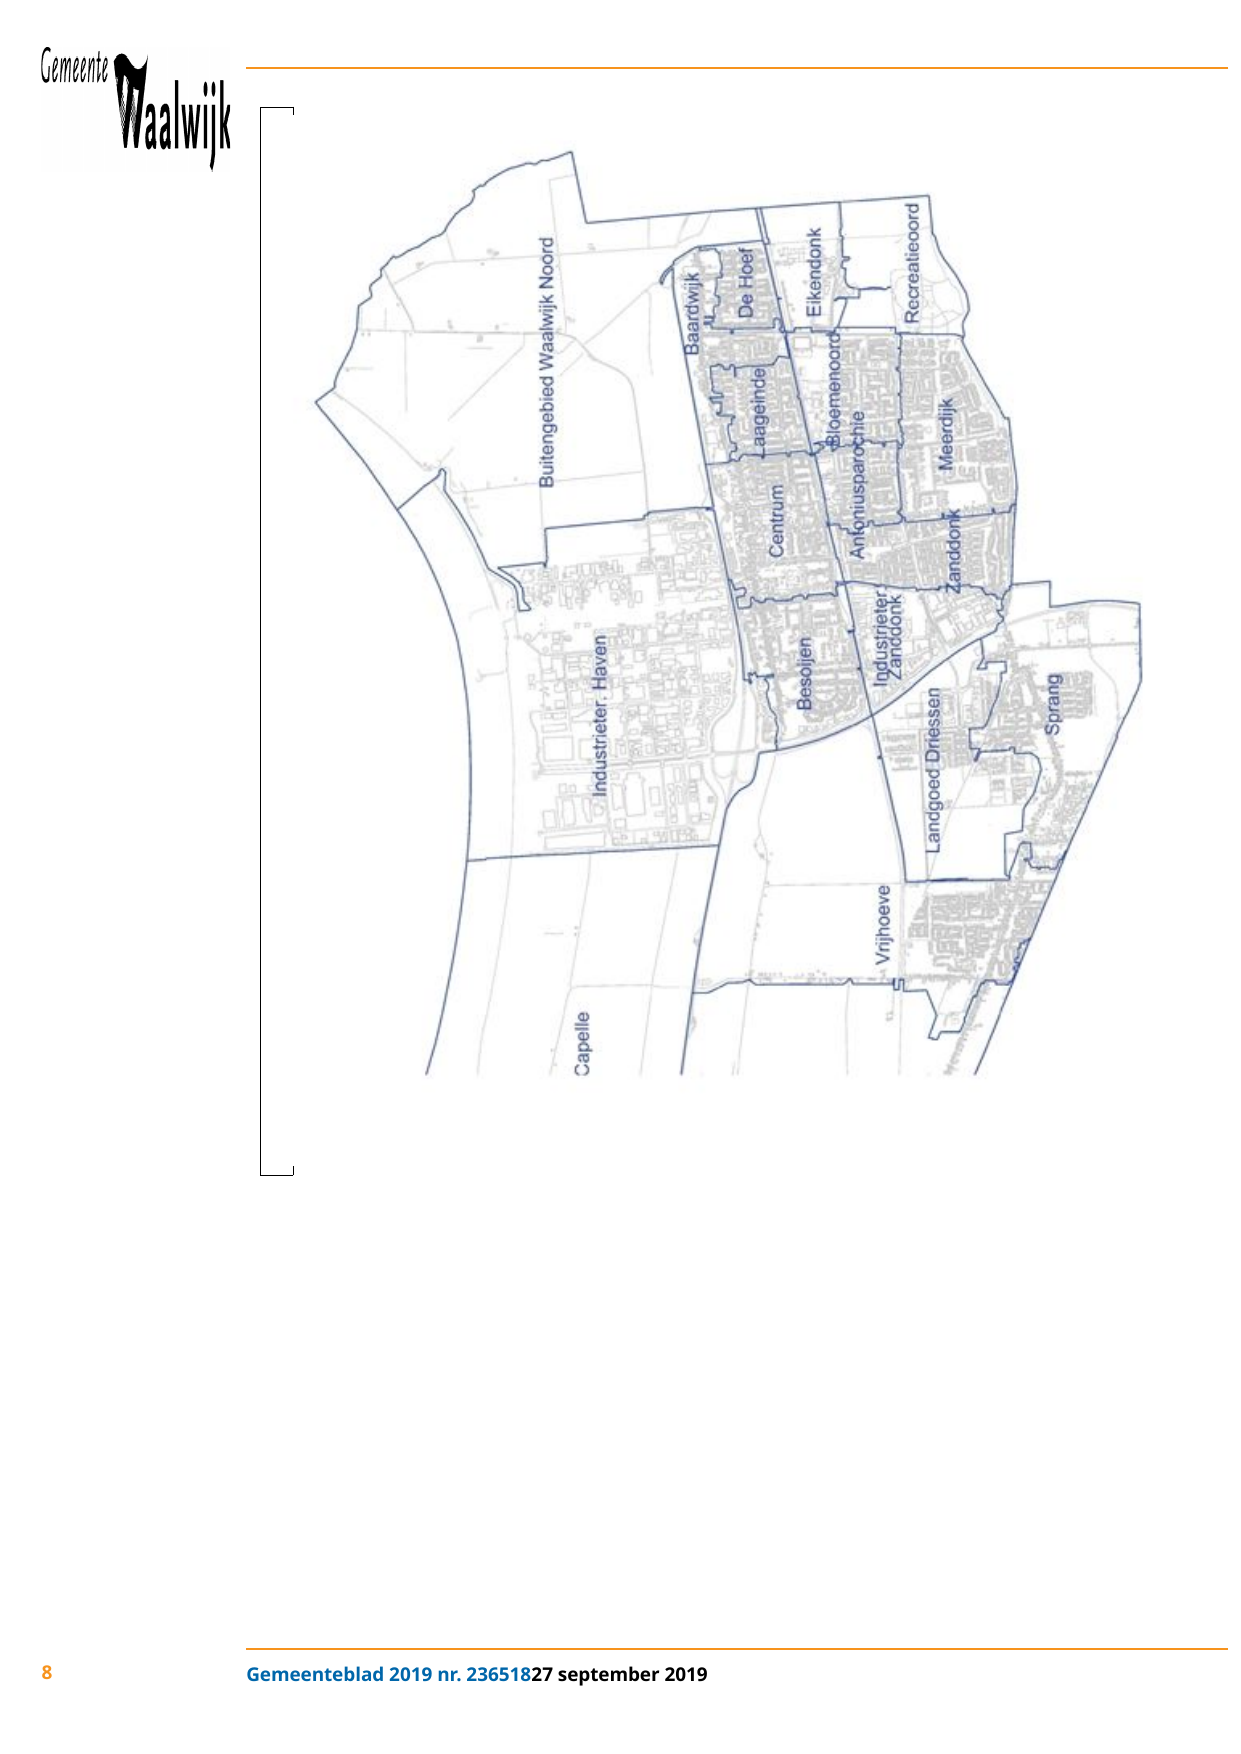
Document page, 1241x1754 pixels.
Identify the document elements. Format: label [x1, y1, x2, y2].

picture [41, 47, 231, 172]
picture [268, 115, 1149, 1166]
